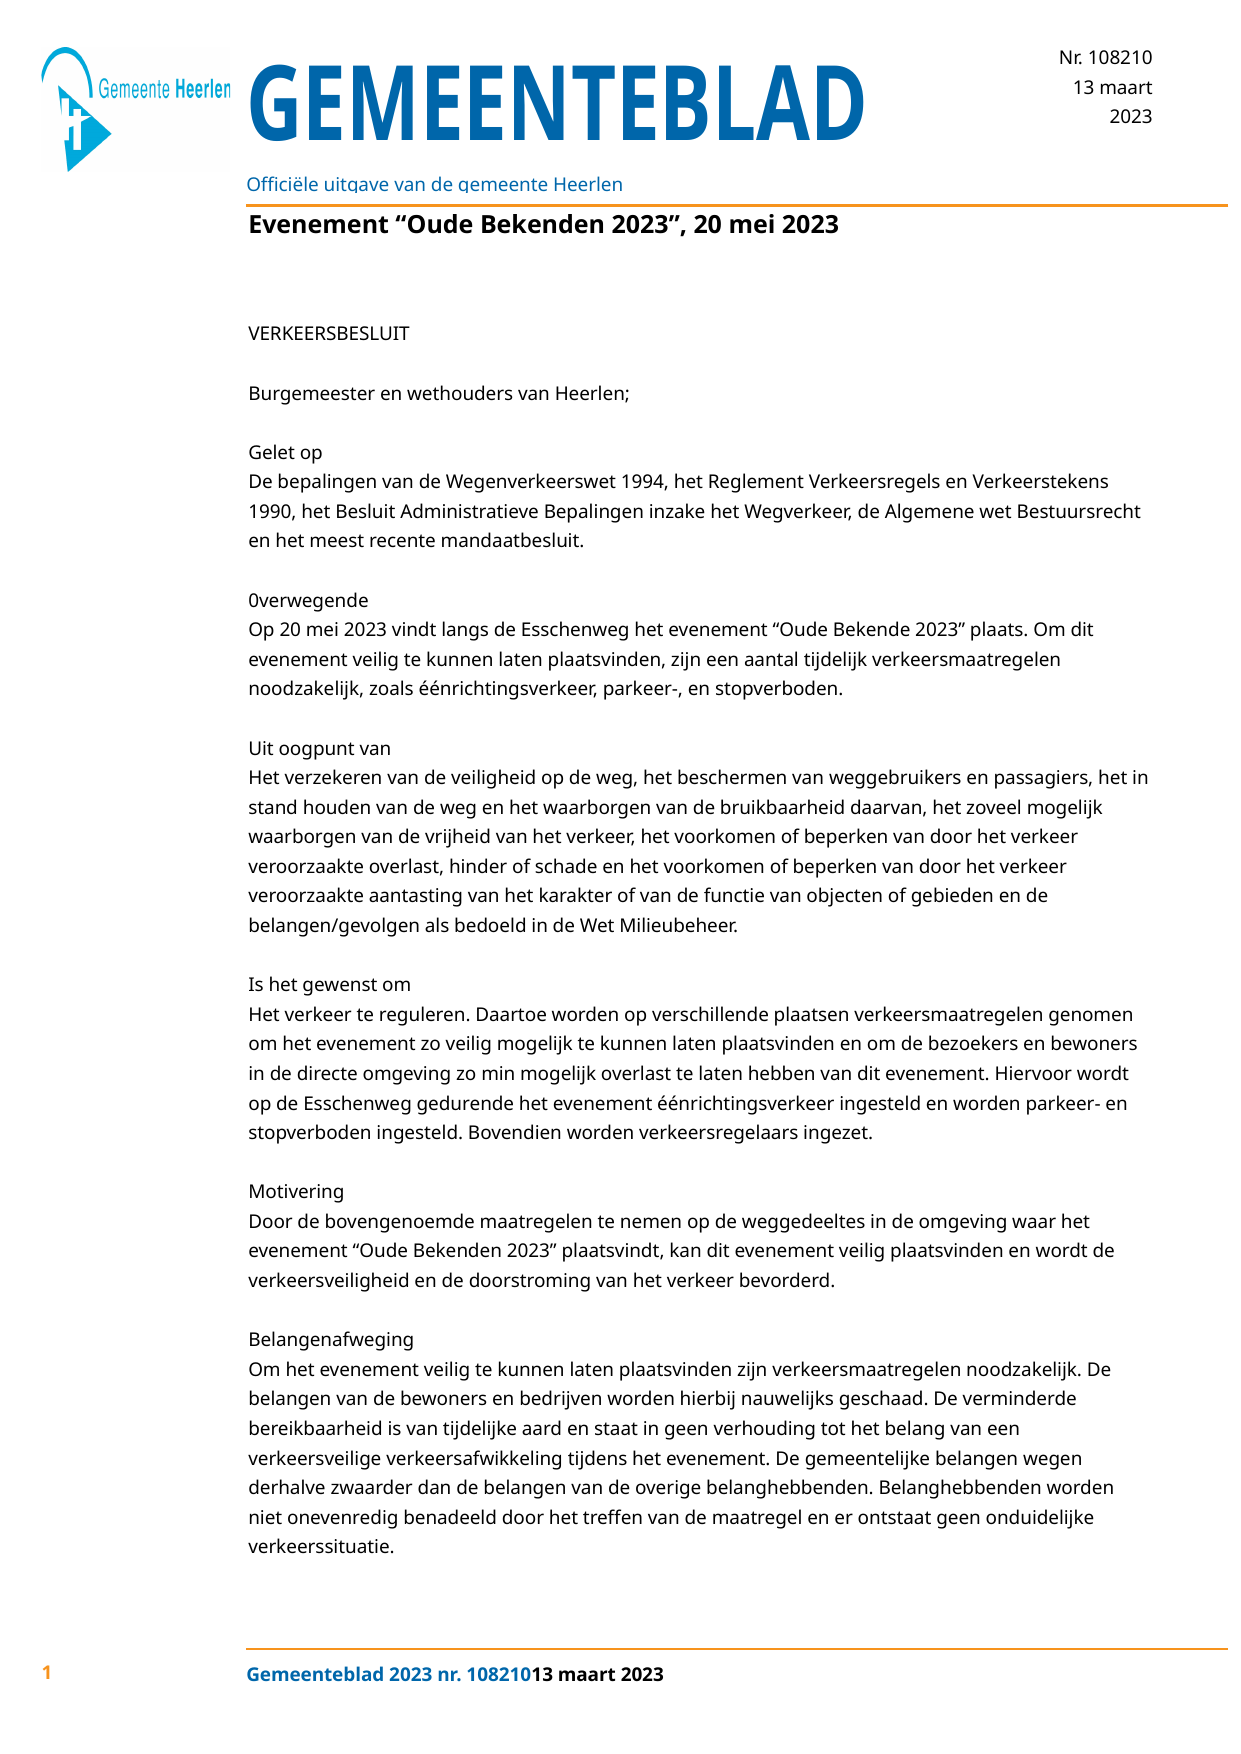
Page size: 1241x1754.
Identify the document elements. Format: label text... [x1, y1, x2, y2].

picture [41, 47, 59, 70]
picture [41, 47, 231, 172]
text Door de bovengenoemde maatregelen te nemen op de weggedeeltes in de omgeving waar het evenement “Oude Bekenden 2023” plaatsvindt, kan dit evenement veilig plaatsvinden en wordt de verkeersveiligheid en de doorstroming van het verkeer bevorderd. [248, 1208, 1152, 1293]
text Motivering [248, 1178, 1152, 1204]
text Het verzekeren van de veiligheid op de weg, het beschermen van weggebruikers en passagiers, het in stand houden van de weg en het waarborgen van de bruikbaarheid daarvan, het zoveel mogelijk waarborgen van de vrijheid van het verkeer, het voorkomen of beperken van door het verkeer veroorzaakte overlast, hinder of schade en het voorkomen of beperken van door het verkeer veroorzaakte aantasting van het karakter of van de functie van objecten of gebieden en de belangen/gevolgen als bedoeld in de Wet Milieubeheer. [248, 764, 1152, 938]
text Op 20 mei 2023 vindt langs de Esschenweg het evenement “Oude Bekende 2023” plaats. Om dit evenement veilig te kunnen laten plaatsvinden, zijn een aantal tijdelijk verkeersmaatregelen noodzakelijk, zoals éénrichtingsverkeer, parkeer-, en stopverboden. [248, 616, 1152, 701]
text Het verkeer te reguleren. Daartoe worden op verschillende plaatsen verkeersmaatregelen genomen om het evenement zo veilig mogelijk te kunnen laten plaatsvinden en om de bezoekers en bewoners in de directe omgeving zo min mogelijk overlast te laten hebben van dit evenement. Hiervoor wordt op de Esschenweg gedurende het evenement éénrichtingsverkeer ingesteld en worden parkeer- en stopverboden ingesteld. Bovendien worden verkeersregelaars ingezet. [248, 1001, 1152, 1145]
text De bepalingen van de Wegenverkeerswet 1994, het Reglement Verkeersregels en Verkeerstekens 1990, het Besluit Administratieve Bepalingen inzake het Wegverkeer, de Algemene wet Bestuursrecht en het meest recente mandaatbesluit. [248, 468, 1152, 553]
text Uit oogpunt van [248, 735, 1152, 761]
text VERKEERSBESLUIT [248, 321, 1152, 346]
text Is het gewenst om [248, 971, 1152, 997]
text Om het evenement veilig te kunnen laten plaatsvinden zijn verkeersmaatregelen noodzakelijk. De belangen van de bewoners en bedrijven worden hierbij nauwelijks geschaad. De verminderde bereikbaarheid is van tijdelijke aard en staat in geen verhouding tot het belang van een verkeersveilige verkeersafwikkeling tijdens het evenement. De gemeentelijke belangen wegen derhalve zwaarder dan de belangen van de overige belanghebbenden. Belanghebbenden worden niet onevenredig benadeeld door het treffen van de maatregel en er ontstaat geen onduidelijke verkeerssituatie. [248, 1356, 1152, 1559]
text Gelet op [248, 439, 1152, 465]
text 0verwegende [248, 587, 1152, 613]
text Burgemeester en wethouders van Heerlen; [248, 380, 1152, 406]
text Belangenafweging [248, 1326, 1152, 1352]
text Evenement “Oude Bekenden 2023”, 20 mei 2023 [248, 207, 1152, 241]
